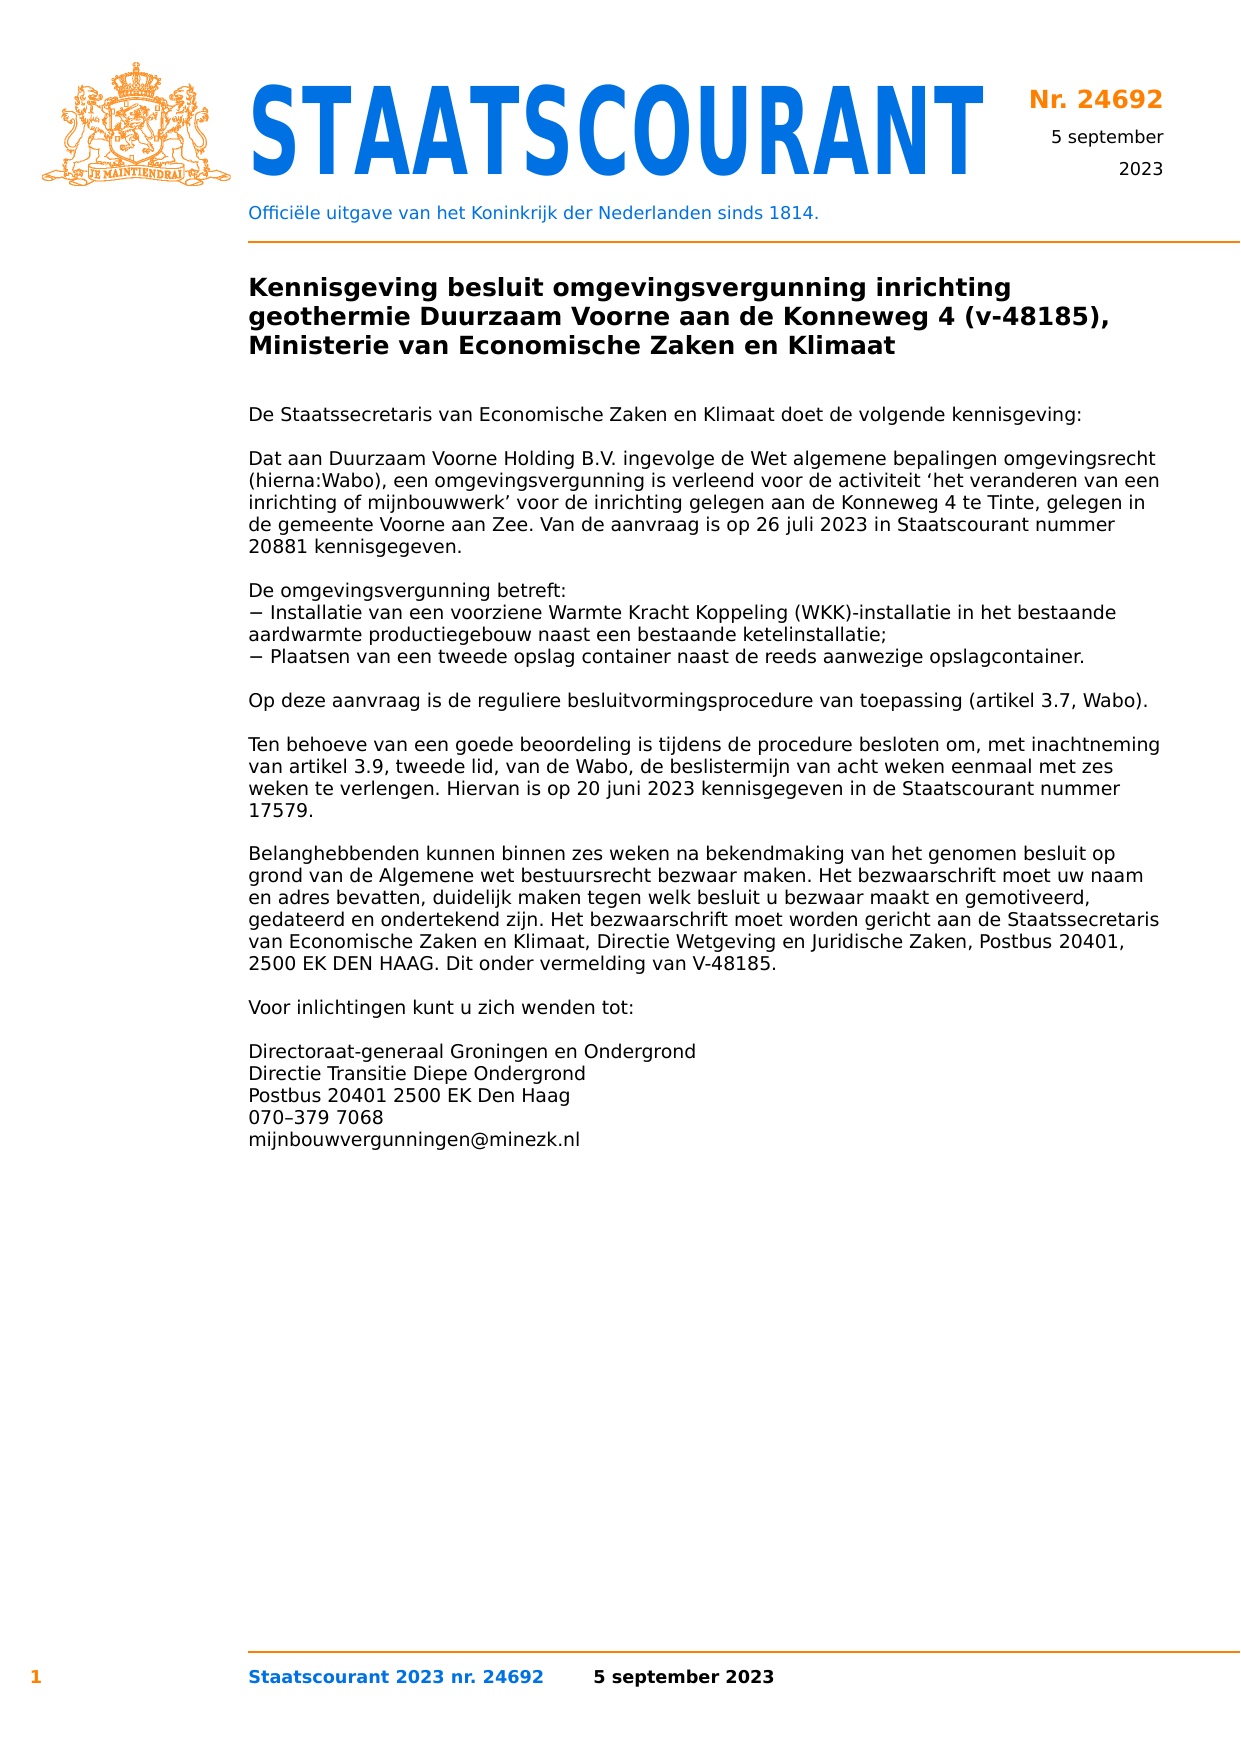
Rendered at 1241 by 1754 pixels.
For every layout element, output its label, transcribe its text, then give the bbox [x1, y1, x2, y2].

table_cell 2023 [998, 153, 1240, 203]
table_header [25, 62, 248, 241]
text Belanghebbenden kunnen binnen zes weken na bekendmaking van het genomen besluit op grond van de Algemene wet bestuursrecht bezwaar maken. Het bezwaarschrift moet uw naam en adres bevatten, duidelijk maken tegen welk besluit u bezwaar maakt en gemotiveerd, gedateerd en ondertekend zijn. Het bezwaarschrift moet worden gericht aan de Staatssecretaris van Economische Zaken en Klimaat, Directie Wetgeving en Juridische Zaken, Postbus 20401, 2500 EK DEN HAAG. Dit onder vermelding van V-48185. [248, 843, 1163, 975]
text De Staatssecretaris van Economische Zaken en Klimaat doet de volgende kennisgeving: [248, 404, 1163, 426]
text Directie Transitie Diepe Ondergrond [248, 1063, 1163, 1085]
table_cell 5 september [998, 121, 1240, 153]
text Ten behoeve van een goede beoordeling is tijdens de procedure besloten om, met inachtneming van artikel 3.9, tweede lid, van de Wabo, de beslistermijn van acht weken eenmaal met zes weken te verlengen. Hiervan is op 20 juni 2023 kennisgegeven in de Staatscourant nummer 17579. [248, 733, 1163, 821]
table_header Nr. 24692 [998, 62, 1240, 121]
subtitle Kennisgeving besluit omgevingsvergunning inrichting geothermie Duurzaam Voorne aan de Konneweg 4 (v-48185), Ministerie van Economische Zaken en Klimaat [248, 273, 1163, 361]
text Voor inlichtingen kunt u zich wenden tot: [248, 997, 1163, 1019]
text Postbus 20401 2500 EK Den Haag [248, 1085, 1163, 1107]
text Directoraat-generaal Groningen en Ondergrond [248, 1041, 1163, 1063]
table_header STAATSCOURANT [248, 62, 998, 203]
table_cell Officiële uitgave van het Koninkrijk der Nederlanden sinds 1814. [248, 203, 1240, 241]
text − Installatie van een voorziene Warmte Kracht Koppeling (WKK)-installatie in het bestaande aardwarmte productiegebouw naast een bestaande ketelinstallatie; [248, 602, 1163, 646]
text mijnbouwvergunningen@minezk.nl [248, 1129, 1163, 1151]
text Op deze aanvraag is de reguliere besluitvormingsprocedure van toepassing (artikel 3.7, Wabo). [248, 690, 1163, 712]
text De omgevingsvergunning betreft: [248, 580, 1163, 602]
text − Plaatsen van een tweede opslag container naast de reeds aanwezige opslagcontainer. [248, 646, 1163, 668]
text Dat aan Duurzaam Voorne Holding B.V. ingevolge de Wet algemene bepalingen omgevingsrecht (hierna:Wabo), een omgevingsvergunning is verleend voor de activiteit ‘het veranderen van een inrichting of mijnbouwwerk’ voor de inrichting gelegen aan de Konneweg 4 te Tinte, gelegen in de gemeente Voorne aan Zee. Van de aanvraag is op 26 juli 2023 in Staatscourant nummer 20881 kennisgegeven. [248, 448, 1163, 558]
text 070–379 7068 [248, 1107, 1163, 1129]
picture [41, 62, 231, 186]
